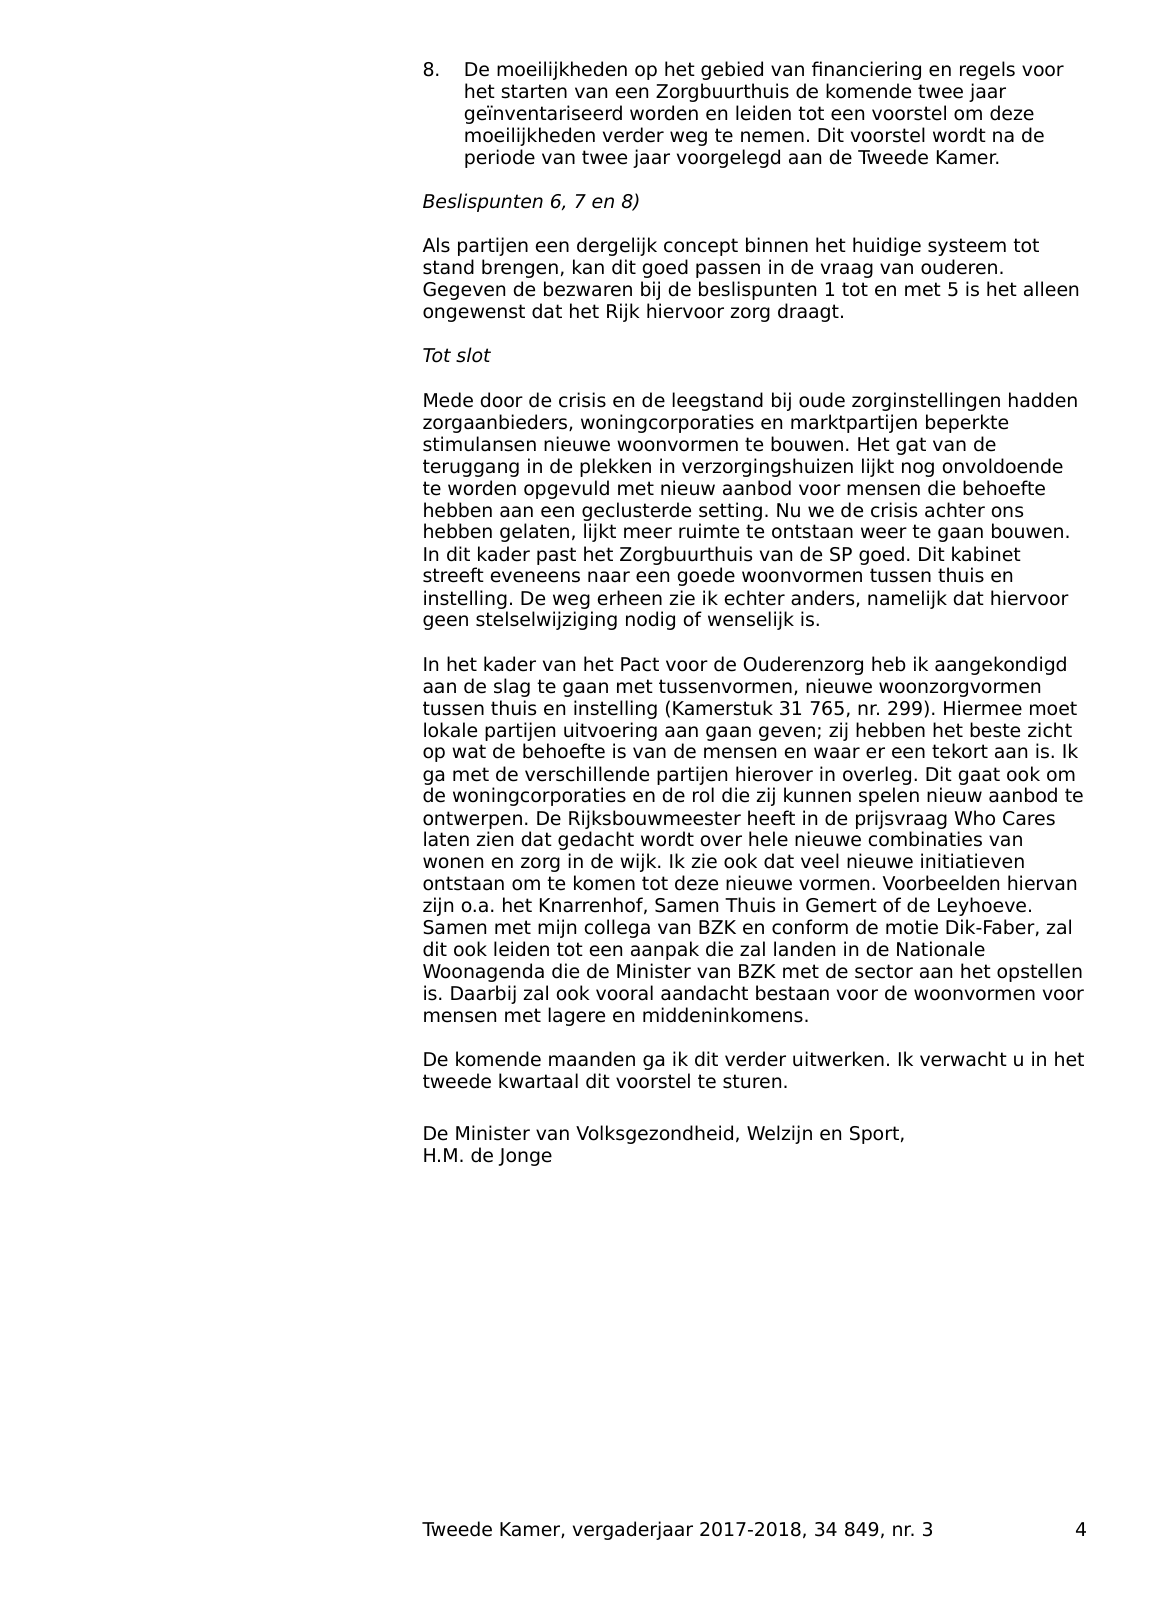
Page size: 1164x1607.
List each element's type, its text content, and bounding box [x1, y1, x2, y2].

text De Minister van Volksgezondheid, Welzijn en Sport, H.M. de Jonge [422, 1123, 1087, 1167]
text In het kader van het Pact voor de Ouderenzorg heb ik aangekondigd aan de slag te gaan met tussenvormen, nieuwe woonzorgvormen tussen thuis en instelling (Kamerstuk 31 765, nr. 299). Hiermee moet lokale partijen uitvoering aan gaan geven; zij hebben het beste zicht op wat de behoefte is van de mensen en waar er een tekort aan is. Ik ga met de verschillende partijen hierover in overleg. Dit gaat ook om de woningcorporaties en de rol die zij kunnen spelen nieuw aanbod te ontwerpen. De Rijksbouwmeester heeft in de prijsvraag Who Cares laten zien dat gedacht wordt over hele nieuwe combinaties van wonen en zorg in de wijk. Ik zie ook dat veel nieuwe initiatieven ontstaan om te komen tot deze nieuwe vormen. Voorbeelden hiervan zijn o.a. het Knarrenhof, Samen Thuis in Gemert of de Leyhoeve. [422, 653, 1087, 917]
text Als partijen een dergelijk concept binnen het huidige systeem tot stand brengen, kan dit goed passen in de vraag van ouderen. Gegeven de bezwaren bij de beslispunten 1 tot en met 5 is het alleen ongewenst dat het Rijk hiervoor zorg draagt. [422, 235, 1087, 323]
text De komende maanden ga ik dit verder uitwerken. Ik verwacht u in het tweede kwartaal dit voorstel te sturen. [422, 1049, 1087, 1093]
subtitle Beslispunten 6, 7 en 8) [422, 191, 1087, 213]
text Mede door de crisis en de leegstand bij oude zorginstellingen hadden zorgaanbieders, woningcorporaties en marktpartijen beperkte stimulansen nieuwe woonvormen te bouwen. Het gat van de teruggang in de plekken in verzorgingshuizen lijkt nog onvoldoende te worden opgevuld met nieuw aanbod voor mensen die behoefte hebben aan een geclusterde setting. Nu we de crisis achter ons hebben gelaten, lijkt meer ruimte te ontstaan weer te gaan bouwen. In dit kader past het Zorgbuurthuis van de SP goed. Dit kabinet streeft eveneens naar een goede woonvormen tussen thuis en instelling. De weg erheen zie ik echter anders, namelijk dat hiervoor geen stelselwijziging nodig of wenselijk is. [422, 389, 1087, 631]
text 8. De moeilijkheden op het gebied van financiering en regels voor het starten van een Zorgbuurthuis de komende twee jaar geïnventariseerd worden en leiden tot een voorstel om deze moeilijkheden verder weg te nemen. Dit voorstel wordt na de periode van twee jaar voorgelegd aan de Tweede Kamer. [422, 59, 1087, 169]
subtitle Tot slot [422, 345, 1087, 367]
text Samen met mijn collega van BZK en conform de motie Dik-Faber, zal dit ook leiden tot een aanpak die zal landen in de Nationale Woonagenda die de Minister van BZK met de sector aan het opstellen is. Daarbij zal ook vooral aandacht bestaan voor de woonvormen voor mensen met lagere en middeninkomens. [422, 917, 1087, 1027]
